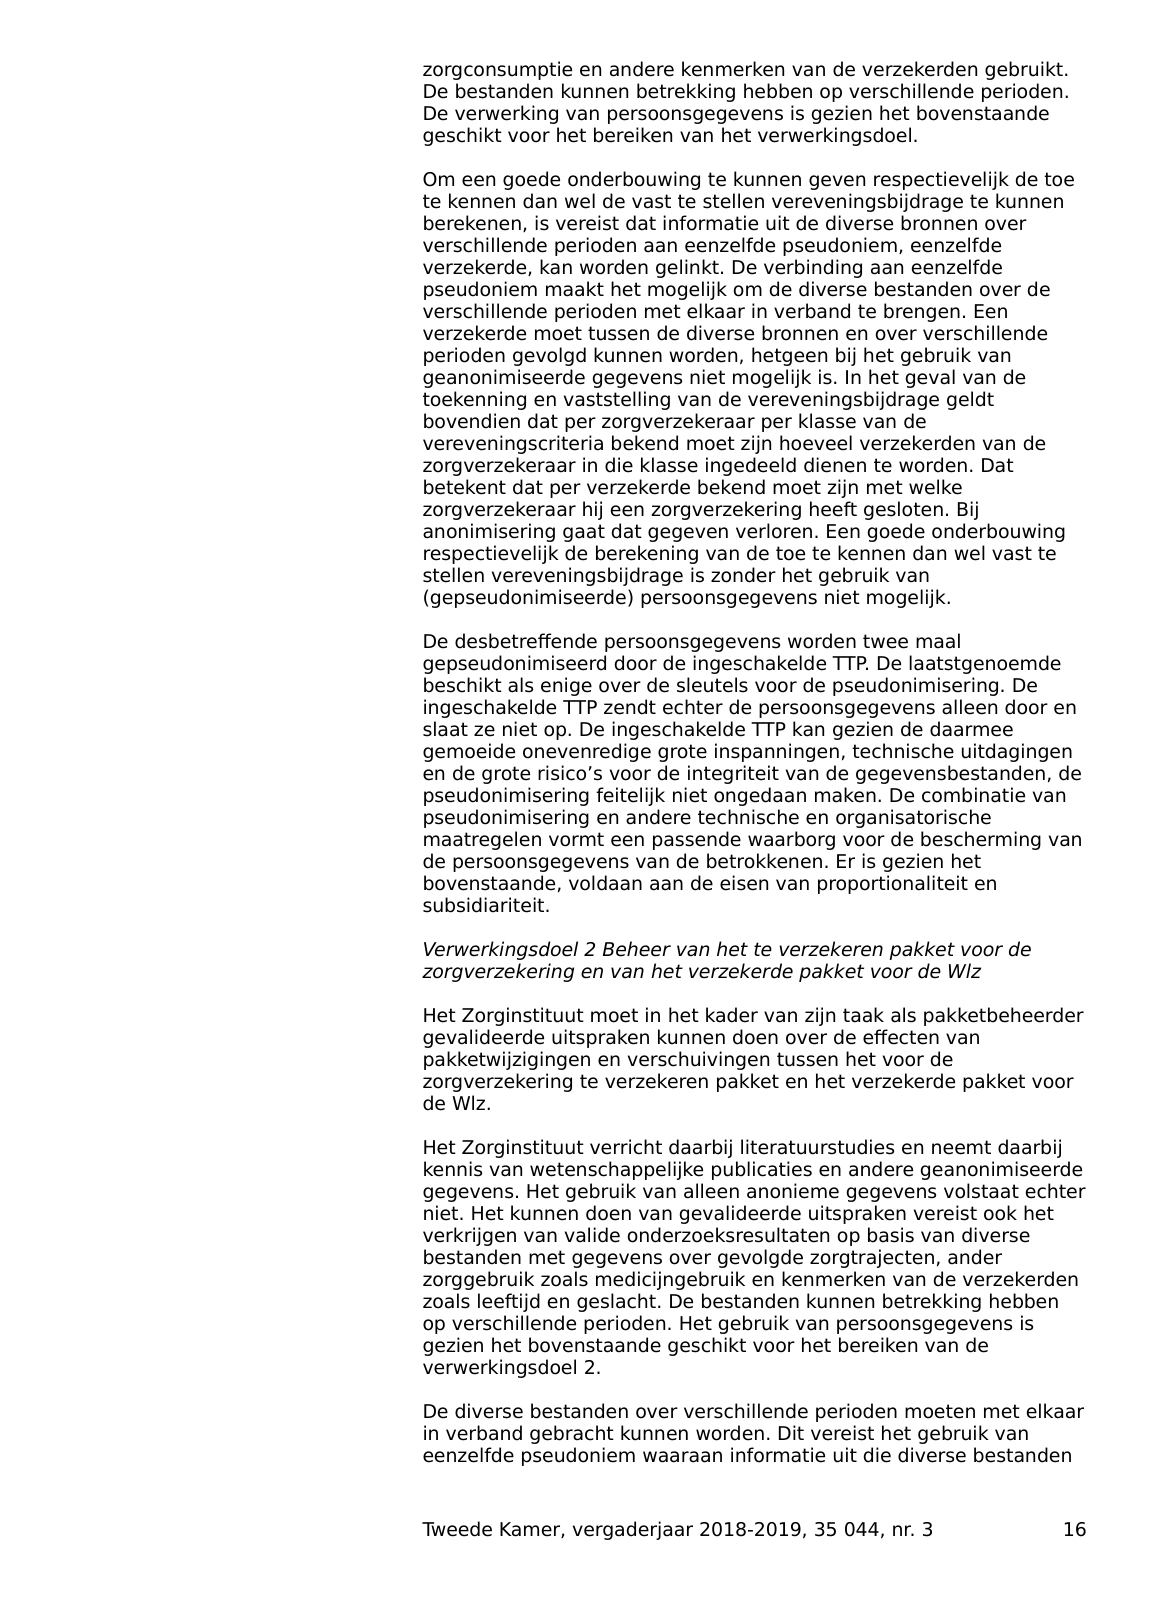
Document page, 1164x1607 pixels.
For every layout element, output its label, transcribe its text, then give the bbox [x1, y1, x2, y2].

text De desbetreffende persoonsgegevens worden twee maal gepseudonimiseerd door de ingeschakelde TTP. De laatstgenoemde beschikt als enige over de sleutels voor de pseudonimisering. De ingeschakelde TTP zendt echter de persoonsgegevens alleen door en slaat ze niet op. De ingeschakelde TTP kan gezien de daarmee gemoeide onevenredige grote inspanningen, technische uitdagingen en de grote risico’s voor de integriteit van de gegevensbestanden, de pseudonimisering feitelijk niet ongedaan maken. De combinatie van pseudonimisering en andere technische en organisatorische maatregelen vormt een passende waarborg voor de bescherming van de persoonsgegevens van de betrokkenen. Er is gezien het bovenstaande, voldaan aan de eisen van proportionaliteit en subsidiariteit. [422, 631, 1087, 917]
subtitle Verwerkingsdoel 2 Beheer van het te verzekeren pakket voor de zorgverzekering en van het verzekerde pakket voor de Wlz [422, 939, 1087, 983]
text Het Zorginstituut verricht daarbij literatuurstudies en neemt daarbij kennis van wetenschappelijke publicaties en andere geanonimiseerde gegevens. Het gebruik van alleen anonieme gegevens volstaat echter niet. Het kunnen doen van gevalideerde uitspraken vereist ook het verkrijgen van valide onderzoeksresultaten op basis van diverse bestanden met gegevens over gevolgde zorgtrajecten, ander zorggebruik zoals medicijngebruik en kenmerken van de verzekerden zoals leeftijd en geslacht. De bestanden kunnen betrekking hebben op verschillende perioden. Het gebruik van persoonsgegevens is gezien het bovenstaande geschikt voor het bereiken van de verwerkingsdoel 2. [422, 1137, 1087, 1379]
text Het Zorginstituut moet in het kader van zijn taak als pakketbeheerder gevalideerde uitspraken kunnen doen over de effecten van pakketwijzigingen en verschuivingen tussen het voor de zorgverzekering te verzekeren pakket en het verzekerde pakket voor de Wlz. [422, 1005, 1087, 1115]
text zorgconsumptie en andere kenmerken van de verzekerden gebruikt. De bestanden kunnen betrekking hebben op verschillende perioden. De verwerking van persoonsgegevens is gezien het bovenstaande geschikt voor het bereiken van het verwerkingsdoel. [422, 59, 1087, 147]
text De diverse bestanden over verschillende perioden moeten met elkaar in verband gebracht kunnen worden. Dit vereist het gebruik van eenzelfde pseudoniem waaraan informatie uit die diverse bestanden [422, 1401, 1087, 1467]
text Om een goede onderbouwing te kunnen geven respectievelijk de toe te kennen dan wel de vast te stellen vereveningsbijdrage te kunnen berekenen, is vereist dat informatie uit de diverse bronnen over verschillende perioden aan eenzelfde pseudoniem, eenzelfde verzekerde, kan worden gelinkt. De verbinding aan eenzelfde pseudoniem maakt het mogelijk om de diverse bestanden over de verschillende perioden met elkaar in verband te brengen. Een verzekerde moet tussen de diverse bronnen en over verschillende perioden gevolgd kunnen worden, hetgeen bij het gebruik van geanonimiseerde gegevens niet mogelijk is. In het geval van de toekenning en vaststelling van de vereveningsbijdrage geldt bovendien dat per zorgverzekeraar per klasse van de vereveningscriteria bekend moet zijn hoeveel verzekerden van de zorgverzekeraar in die klasse ingedeeld dienen te worden. Dat betekent dat per verzekerde bekend moet zijn met welke zorgverzekeraar hij een zorgverzekering heeft gesloten. Bij anonimisering gaat dat gegeven verloren. Een goede onderbouwing respectievelijk de berekening van de toe te kennen dan wel vast te stellen vereveningsbijdrage is zonder het gebruik van (gepseudonimiseerde) persoonsgegevens niet mogelijk. [422, 169, 1087, 609]
